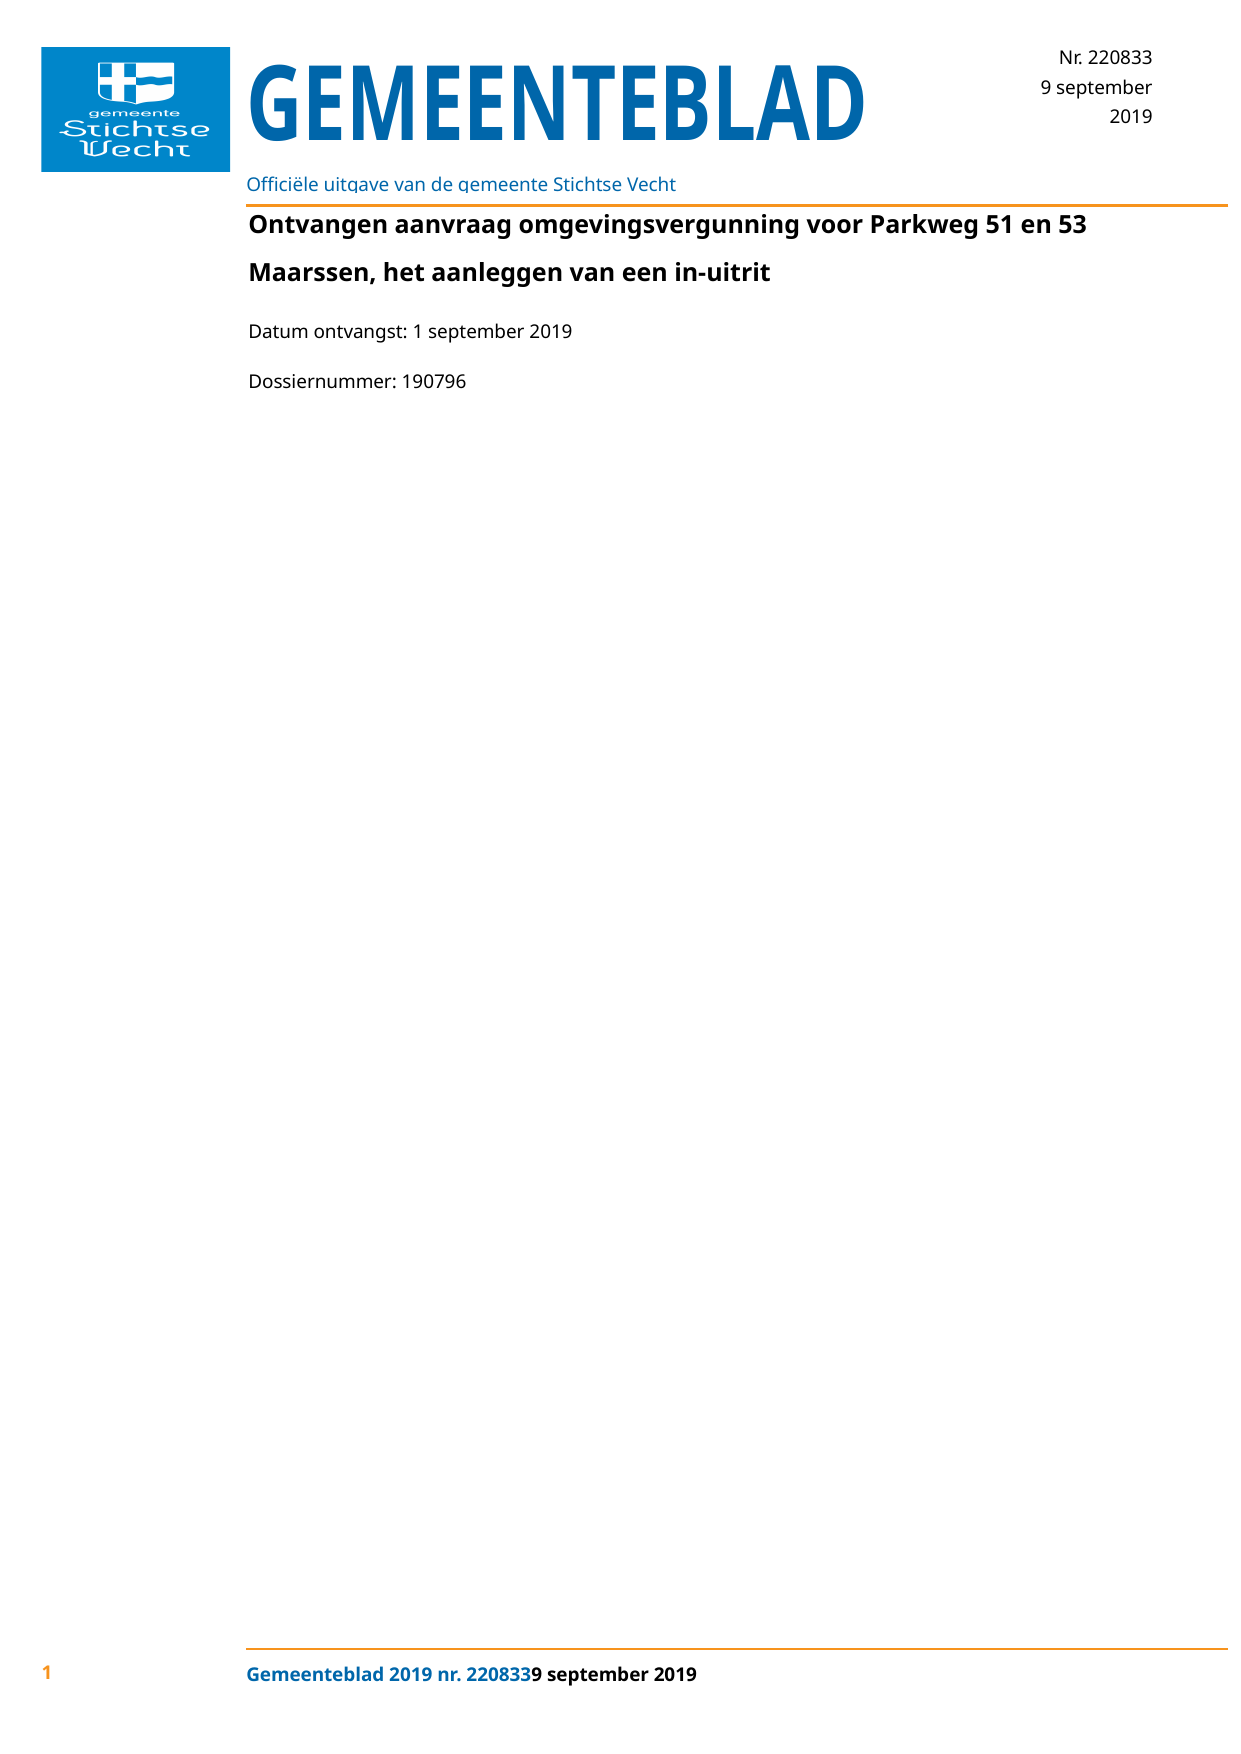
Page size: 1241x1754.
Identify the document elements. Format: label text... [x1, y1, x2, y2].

picture [137, 63, 174, 103]
text Datum ontvangst: 1 september 2019 [248, 318, 1152, 344]
text Dossiernummer: 190796 [248, 368, 1152, 394]
text Ontvangen aanvraag omgevingsvergunning voor Parkweg 51 en 53 Maarssen, het aanleggen van een in-uitrit [248, 207, 1152, 288]
picture [99, 63, 135, 101]
